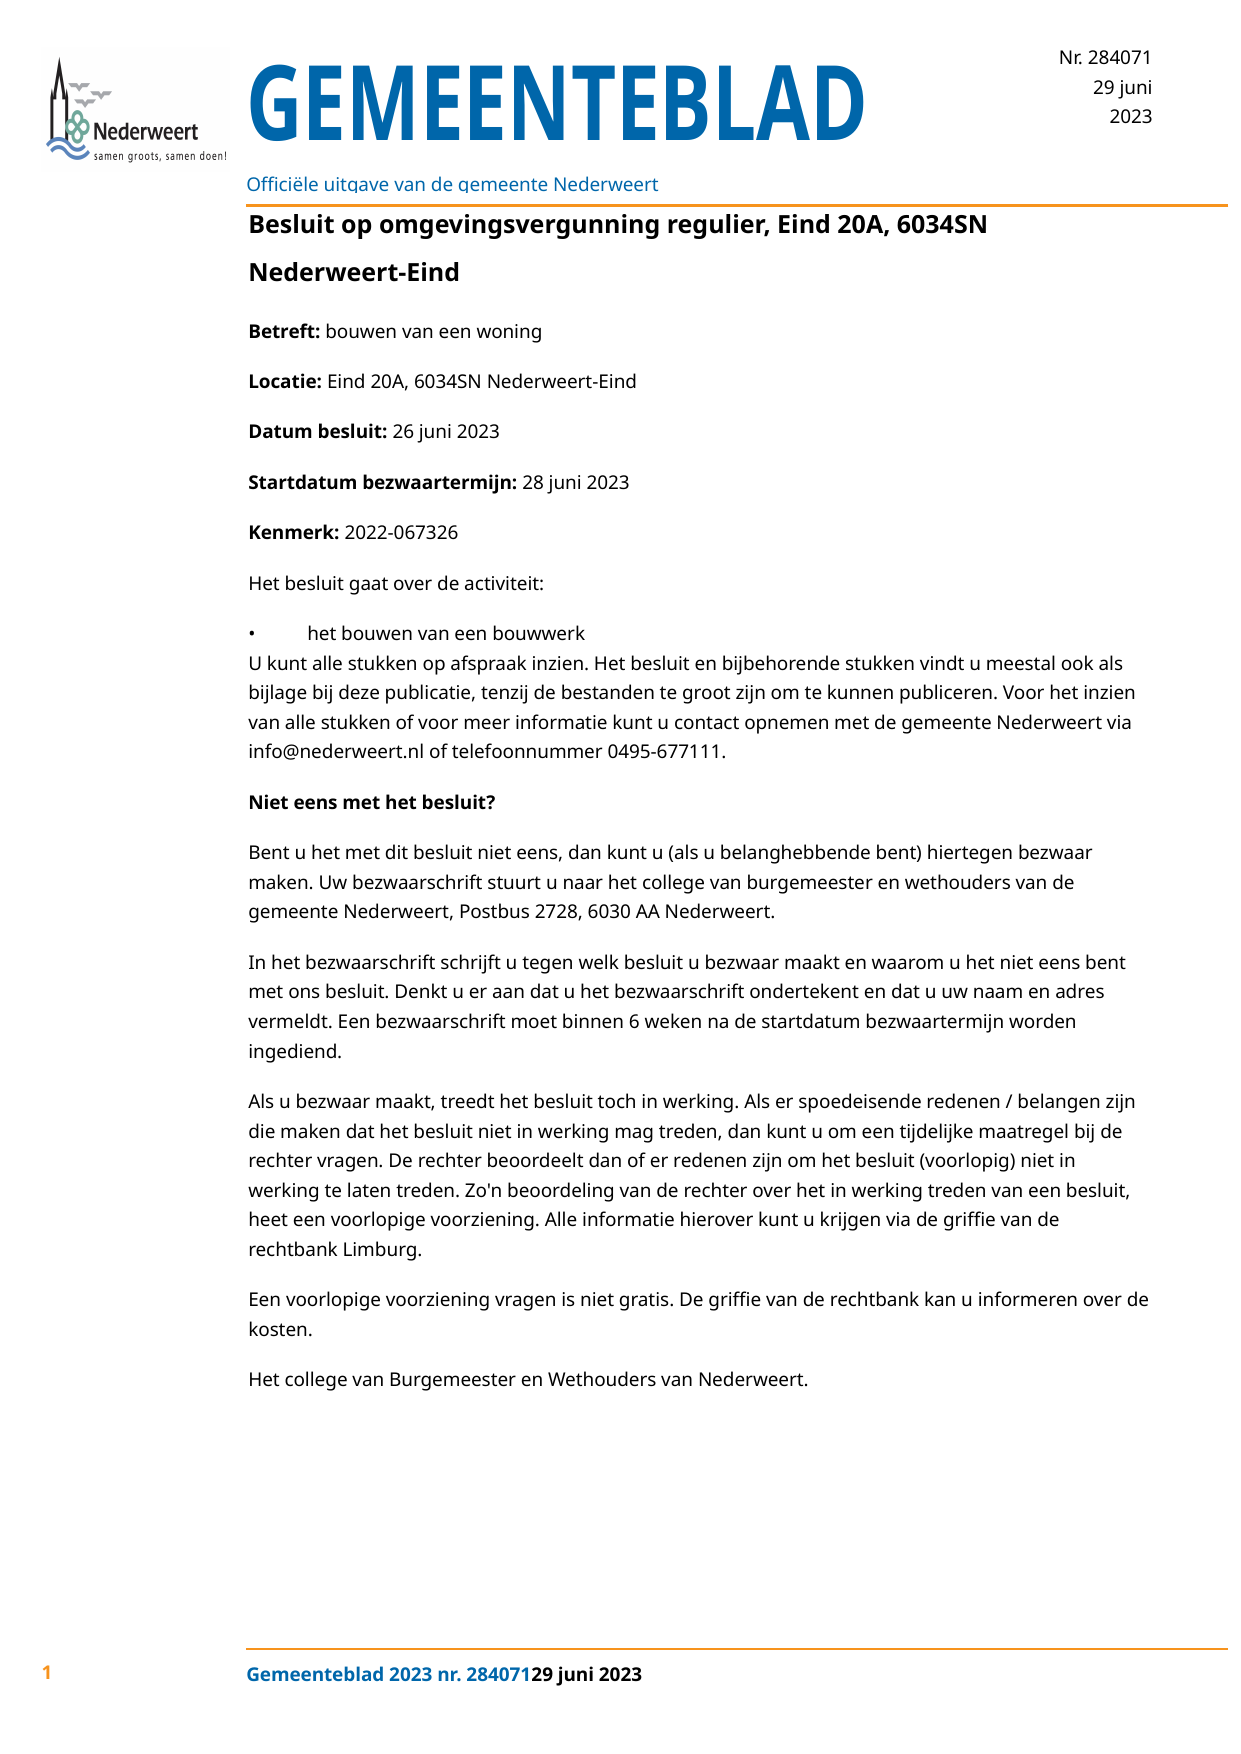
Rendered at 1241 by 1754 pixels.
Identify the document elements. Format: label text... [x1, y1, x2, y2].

text Niet eens met het besluit? [248, 789, 1152, 815]
text Het besluit gaat over de activiteit: [248, 570, 1152, 596]
text Besluit op omgevingsvergunning regulier, Eind 20A, 6034SN Nederweert-Eind [248, 207, 1152, 288]
text In het bezwaarschrift schrijft u tegen welk besluit u bezwaar maakt en waarom u het niet eens bent met ons besluit. Denkt u er aan dat u het bezwaarschrift ondertekent en dat u uw naam en adres vermeldt. Een bezwaarschrift moet binnen 6 weken na de startdatum bezwaartermijn worden ingediend. [248, 949, 1152, 1064]
text U kunt alle stukken op afspraak inzien. Het besluit en bijbehorende stukken vindt u meestal ook als bijlage bij deze publicatie, tenzij de bestanden te groot zijn om te kunnen publiceren. Voor het inzien van alle stukken of voor meer informatie kunt u contact opnemen met de gemeente Nederweert via info@nederweert.nl of telefoonnummer 0495-677111. [248, 650, 1152, 764]
text Startdatum bezwaartermijn: 28 juni 2023 [248, 469, 1152, 495]
text Betreft: bouwen van een woning [248, 318, 1152, 344]
text Een voorlopige voorziening vragen is niet gratis. De griffie van de rechtbank kan u informeren over de kosten. [248, 1287, 1152, 1342]
text Als u bezwaar maakt, treedt het besluit toch in werking. Als er spoedeisende redenen / belangen zijn die maken dat het besluit niet in werking mag treden, dan kunt u om een tijdelijke maatregel bij de rechter vragen. De rechter beoordeelt dan of er redenen zijn om het besluit (voorlopig) niet in werking te laten treden. Zo'n beoordeling van de rechter over het in werking treden van een besluit, heet een voorlopige voorziening. Alle informatie hierover kunt u krijgen via de griffie van de rechtbank Limburg. [248, 1088, 1152, 1262]
picture [41, 47, 231, 172]
text Kenmerk: 2022-067326 [248, 519, 1152, 545]
text Bent u het met dit besluit niet eens, dan kunt u (als u belanghebbende bent) hiertegen bezwaar maken. Uw bezwaarschrift stuurt u naar het college van burgemeester en wethouders van de gemeente Nederweert, Postbus 2728, 6030 AA Nederweert. [248, 839, 1152, 924]
list het bouwen van een bouwwerk [248, 620, 1152, 646]
text Datum besluit: 26 juni 2023 [248, 419, 1152, 444]
text Locatie: Eind 20A, 6034SN Nederweert-Eind [248, 368, 1152, 394]
text Het college van Burgemeester en Wethouders van Nederweert. [248, 1367, 1152, 1392]
